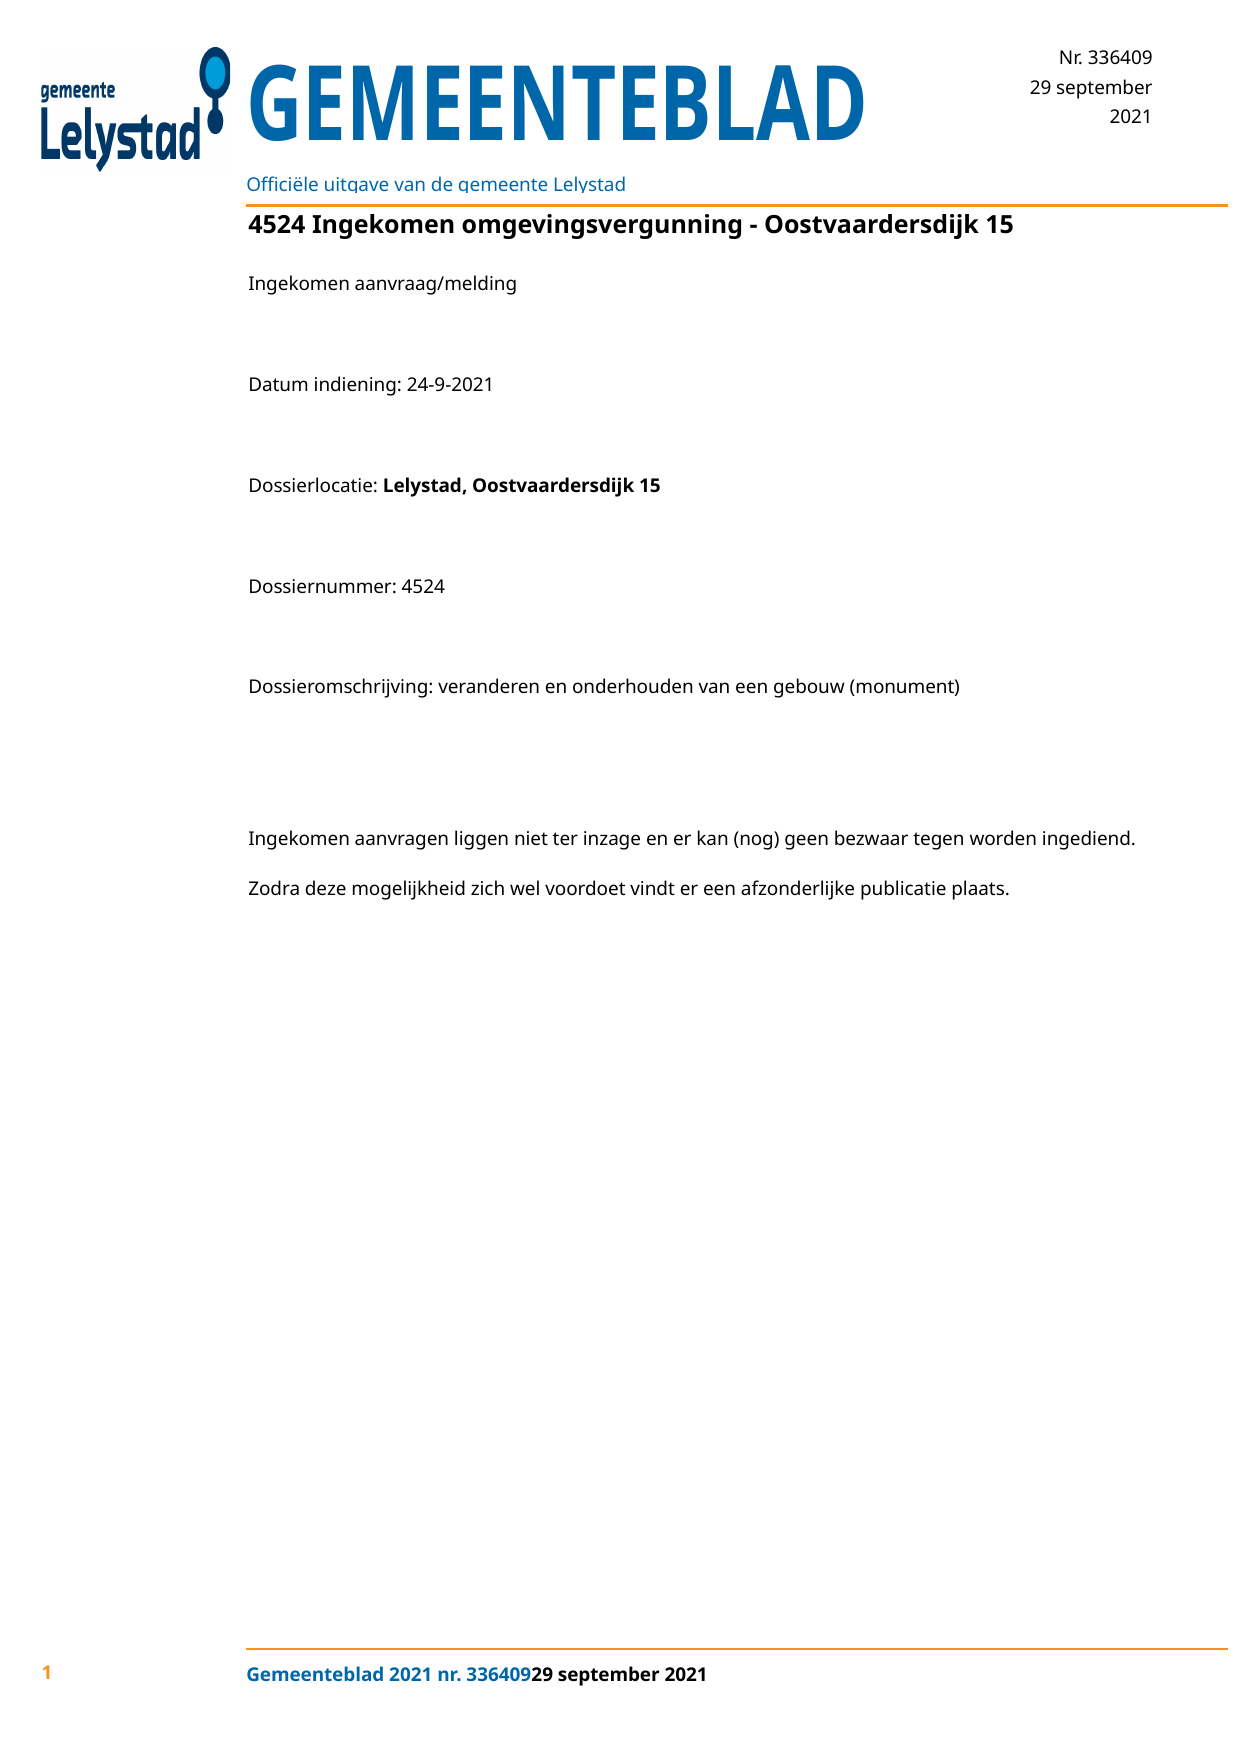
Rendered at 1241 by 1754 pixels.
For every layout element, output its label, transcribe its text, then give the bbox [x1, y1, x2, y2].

text 4524 Ingekomen omgevingsvergunning - Oostvaardersdijk 15 [248, 207, 1152, 241]
text Ingekomen aanvraag/melding [248, 270, 1152, 296]
picture [41, 47, 231, 172]
text Ingekomen aanvragen liggen niet ter inzage en er kan (nog) geen bezwaar tegen worden ingediend. [248, 825, 1152, 851]
text Zodra deze mogelijkheid zich wel voordoet vindt er een afzonderlijke publicatie plaats. [248, 875, 1152, 901]
text Datum indiening: 24-9-2021 [248, 371, 1152, 397]
text Dossierlocatie: Lelystad, Oostvaardersdijk 15 [248, 472, 1152, 498]
text Dossieromschrijving: veranderen en onderhouden van een gebouw (monument) [248, 674, 1152, 699]
text Dossiernummer: 4524 [248, 573, 1152, 598]
